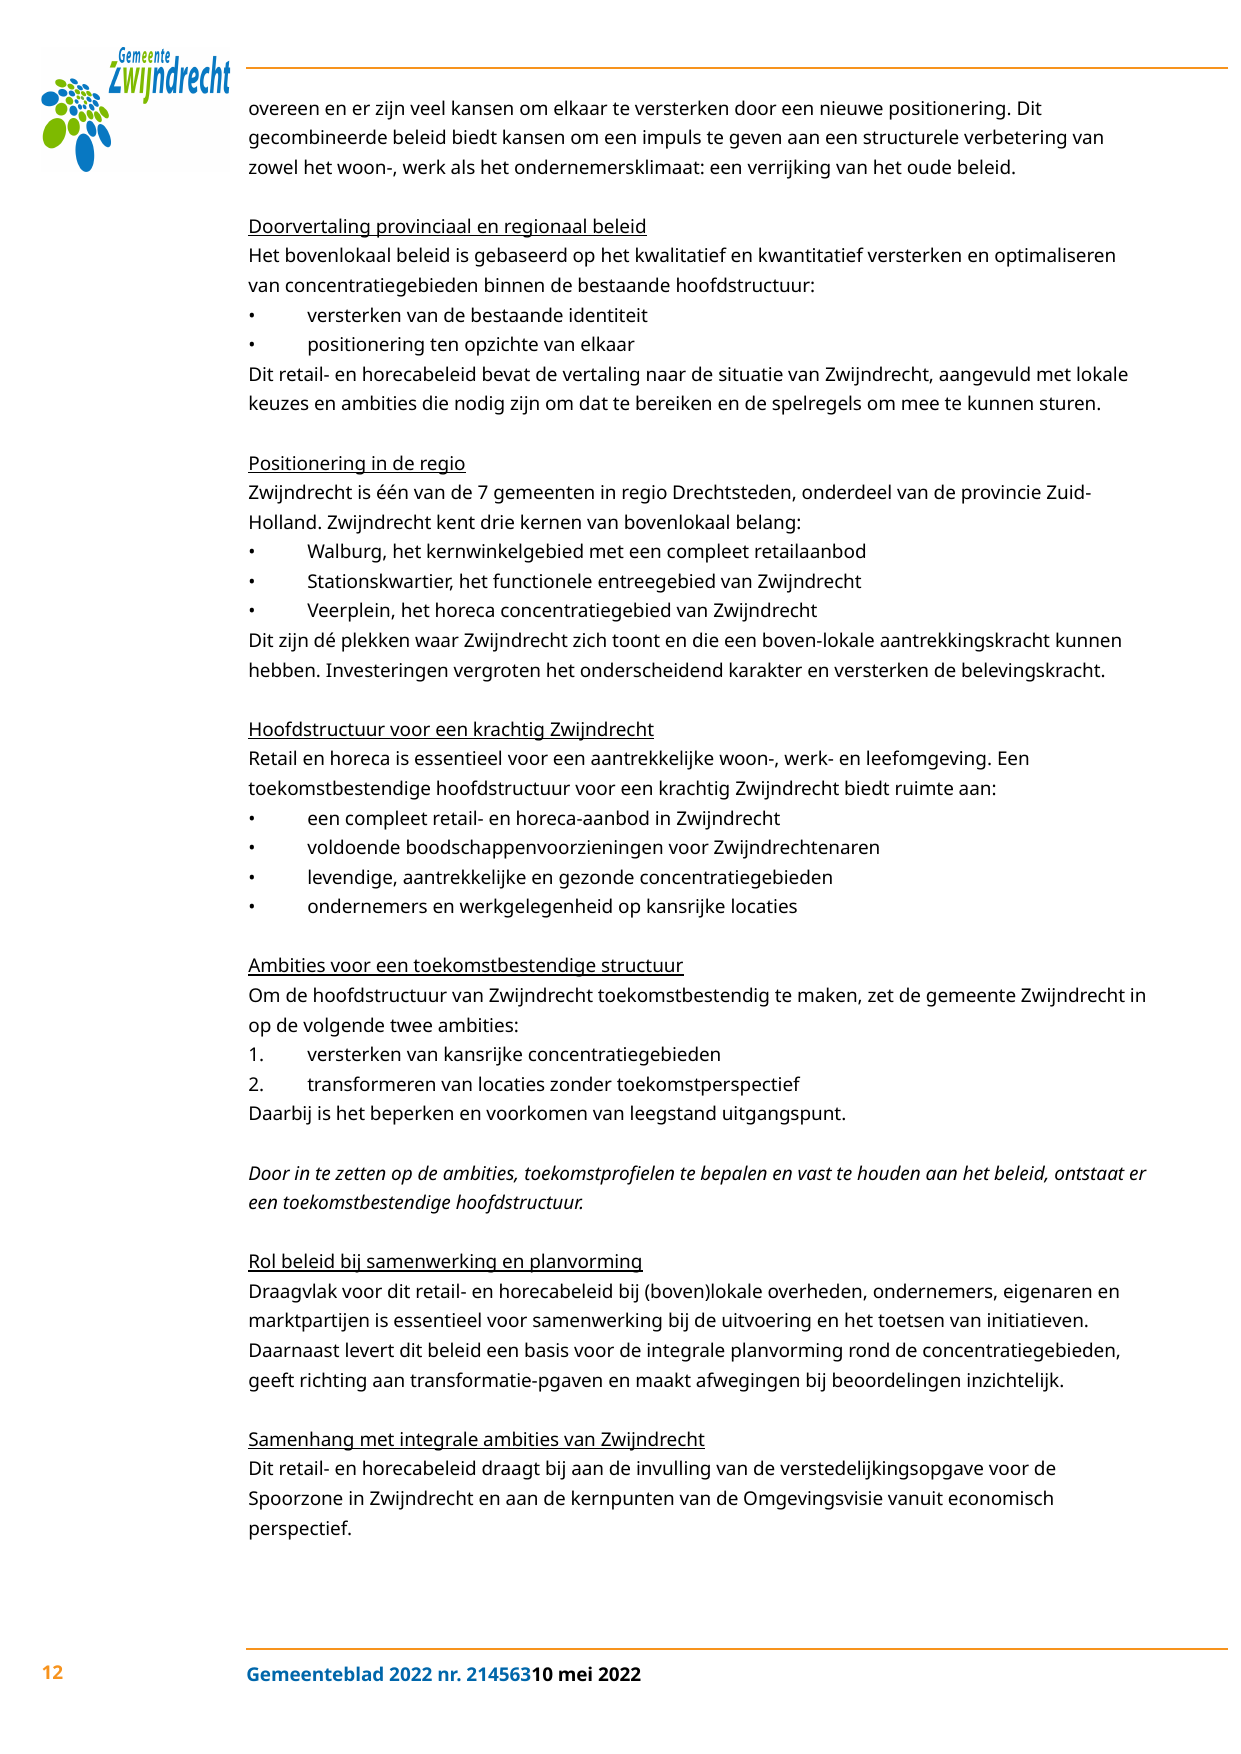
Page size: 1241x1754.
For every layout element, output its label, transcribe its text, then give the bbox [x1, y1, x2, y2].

text Draagvlak voor dit retail- en horecabeleid bij (boven)lokale overheden, ondernemers, eigenaren en marktpartijen is essentieel voor samenwerking bij de uitvoering en het toetsen van initiatieven. Daarnaast levert dit beleid een basis voor de integrale planvorming rond de concentratiegebieden, geeft richting aan transformatie-pgaven en maakt afwegingen bij beoordelingen inzichtelijk. [248, 1278, 1152, 1393]
text Positionering in de regio [248, 450, 1152, 476]
list een compleet retail- en horeca-aanbod in Zwijndrecht [248, 805, 1152, 831]
list ondernemers en werkgelegenheid op kansrijke locaties [248, 893, 1152, 919]
list voldoende boodschappenvoorzieningen voor Zwijndrechtenaren [248, 834, 1152, 860]
text Retail en horeca is essentieel voor een aantrekkelijke woon-, werk- en leefomgeving. Een toekomstbestendige hoofdstructuur voor een krachtig Zwijndrecht biedt ruimte aan: [248, 746, 1152, 801]
text Om de hoofdstructuur van Zwijndrecht toekomstbestendig te maken, zet de gemeente Zwijndrecht in op de volgende twee ambities: [248, 982, 1152, 1038]
text Ambities voor een toekomstbestendige structuur [248, 953, 1152, 978]
text Dit retail- en horecabeleid draagt bij aan de invulling van de verstedelijkingsopgave voor de Spoorzone in Zwijndrecht en aan de kernpunten van de Omgevingsvisie vanuit economisch perspectief. [248, 1456, 1152, 1541]
list transformeren van locaties zonder toekomstperspectief [248, 1071, 1152, 1097]
list positionering ten opzichte van elkaar [248, 331, 1152, 357]
text Dit retail- en horecabeleid bevat de vertaling naar de situatie van Zwijndrecht, aangevuld met lokale keuzes en ambities die nodig zijn om dat te bereiken en de spelregels om mee te kunnen sturen. [248, 361, 1152, 416]
list Stationskwartier, het functionele entreegebied van Zwijndrecht [248, 568, 1152, 594]
text Samenhang met integrale ambities van Zwijndrecht [248, 1426, 1152, 1452]
list versterken van kansrijke concentratiegebieden [248, 1041, 1152, 1067]
list levendige, aantrekkelijke en gezonde concentratiegebieden [248, 864, 1152, 890]
text Dit zijn dé plekken waar Zwijndrecht zich toont en die een boven-lokale aantrekkingskracht kunnen hebben. Investeringen vergroten het onderscheidend karakter en versterken de belevingskracht. [248, 627, 1152, 683]
list versterken van de bestaande identiteit [248, 302, 1152, 328]
text overeen en er zijn veel kansen om elkaar te versterken door een nieuwe positionering. Dit gecombineerde beleid biedt kansen om een impuls te geven aan een structurele verbetering van zowel het woon-, werk als het ondernemersklimaat: een verrijking van het oude beleid. [248, 95, 1152, 180]
list Veerplein, het horeca concentratiegebied van Zwijndrecht [248, 598, 1152, 623]
text Daarbij is het beperken en voorkomen van leegstand uitgangspunt. [248, 1101, 1152, 1126]
picture [41, 47, 231, 172]
list Walburg, het kernwinkelgebied met een compleet retailaanbod [248, 538, 1152, 564]
text Rol beleid bij samenwerking en planvorming [248, 1248, 1152, 1274]
text Zwijndrecht is één van de 7 gemeenten in regio Drechtsteden, onderdeel van de provincie Zuid-Holland. Zwijndrecht kent drie kernen van bovenlokaal belang: [248, 479, 1152, 535]
text Door in te zetten op de ambities, toekomstprofielen te bepalen en vast te houden aan het beleid, ontstaat er een toekomstbestendige hoofdstructuur. [248, 1160, 1152, 1215]
text Het bovenlokaal beleid is gebaseerd op het kwalitatief en kwantitatief versterken en optimaliseren van concentratiegebieden binnen de bestaande hoofdstructuur: [248, 243, 1152, 298]
text Hoofdstructuur voor een krachtig Zwijndrecht [248, 716, 1152, 742]
text Doorvertaling provinciaal en regionaal beleid [248, 213, 1152, 239]
